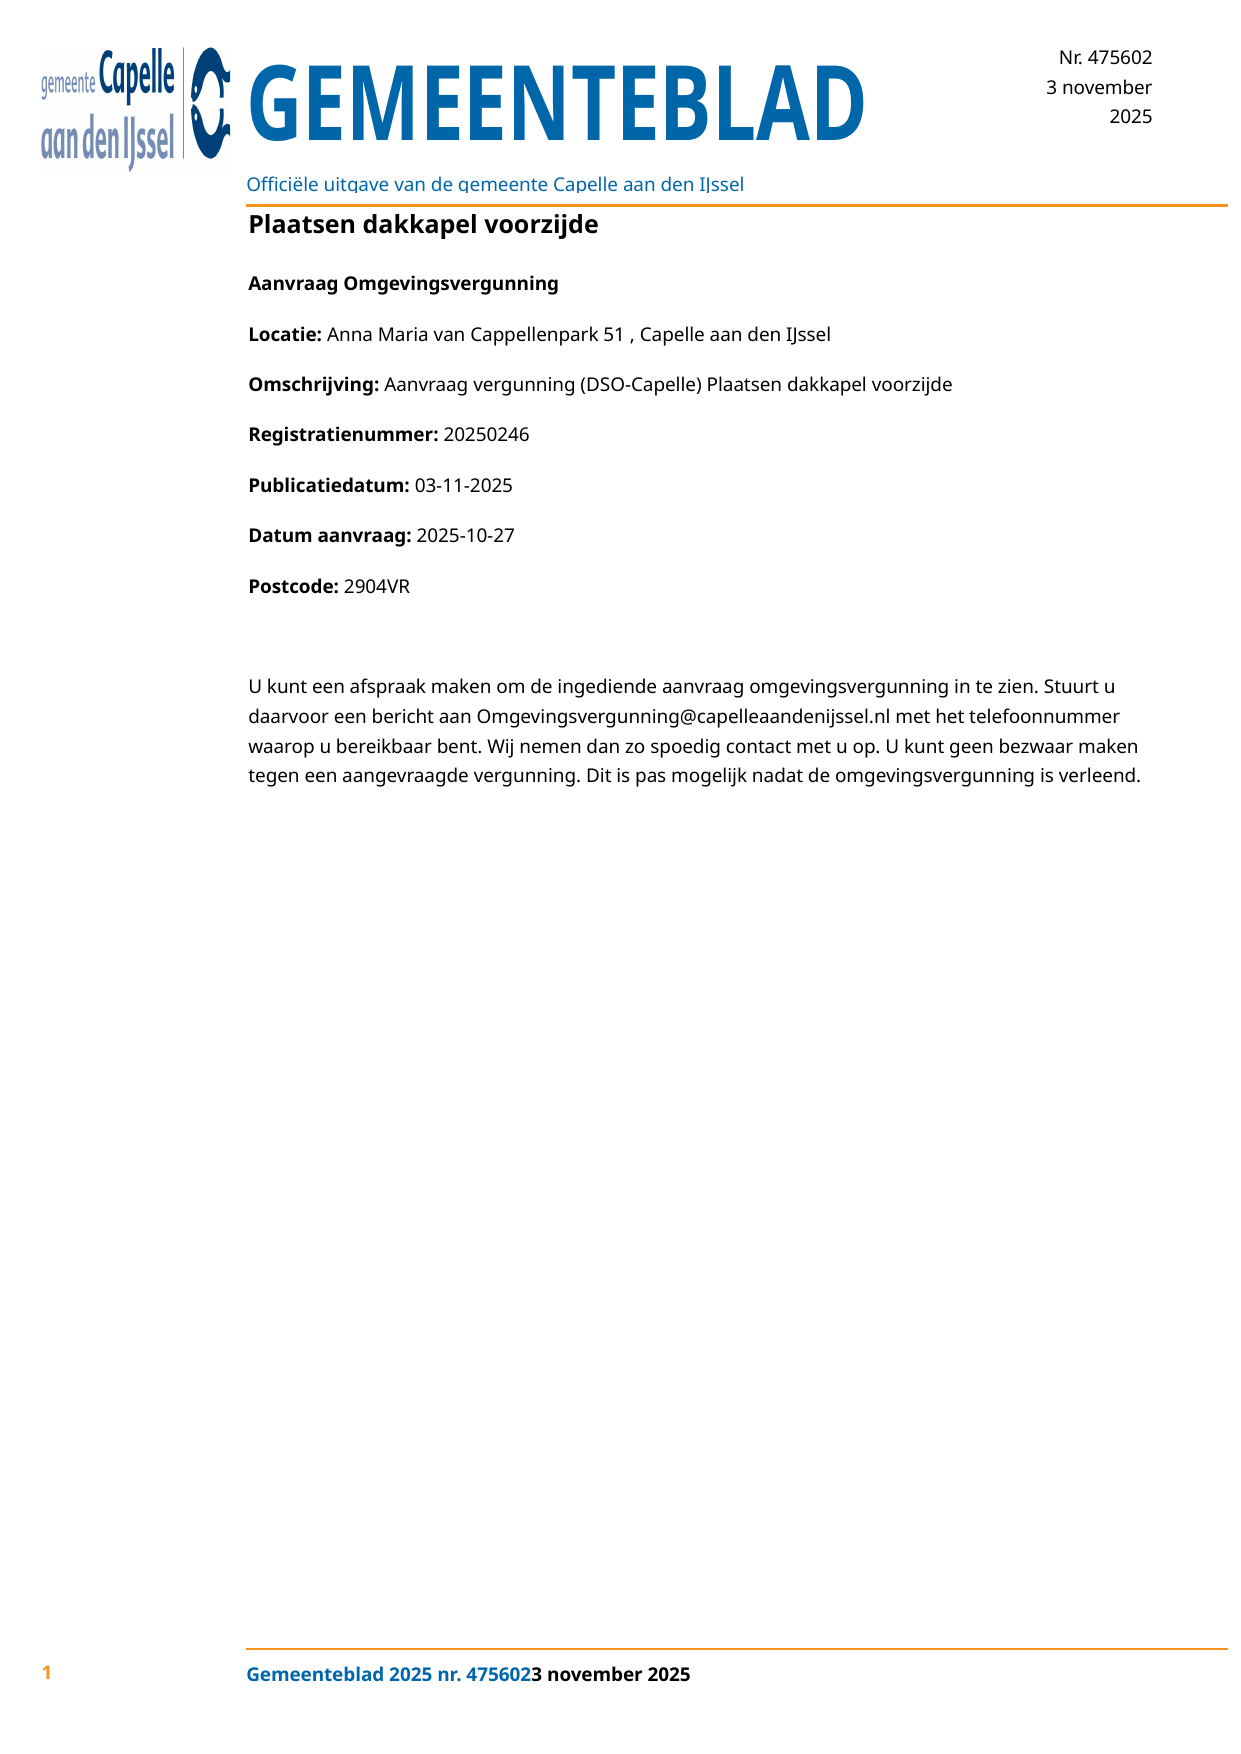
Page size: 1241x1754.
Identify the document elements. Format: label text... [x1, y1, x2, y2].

text Locatie: Anna Maria van Cappellenpark 51 , Capelle aan den IJssel [248, 321, 1152, 346]
text Aanvraag Omgevingsvergunning [248, 270, 1152, 296]
text Registratienummer: 20250246 [248, 422, 1152, 447]
picture [41, 47, 231, 172]
text U kunt een afspraak maken om de ingediende aanvraag omgevingsvergunning in te zien. Stuurt u daarvoor een bericht aan Omgevingsvergunning@capelleaandenijssel.nl met het telefoonnummer waarop u bereikbaar bent. Wij nemen dan zo spoedig contact met u op. U kunt geen bezwaar maken tegen een aangevraagde vergunning. Dit is pas mogelijk nadat de omgevingsvergunning is verleend. [248, 674, 1152, 788]
text Postcode: 2904VR [248, 573, 1152, 598]
text Omschrijving: Aanvraag vergunning (DSO-Capelle) Plaatsen dakkapel voorzijde [248, 371, 1152, 397]
text Plaatsen dakkapel voorzijde [248, 207, 1152, 241]
text Datum aanvraag: 2025-10-27 [248, 522, 1152, 548]
text Publicatiedatum: 03-11-2025 [248, 472, 1152, 498]
